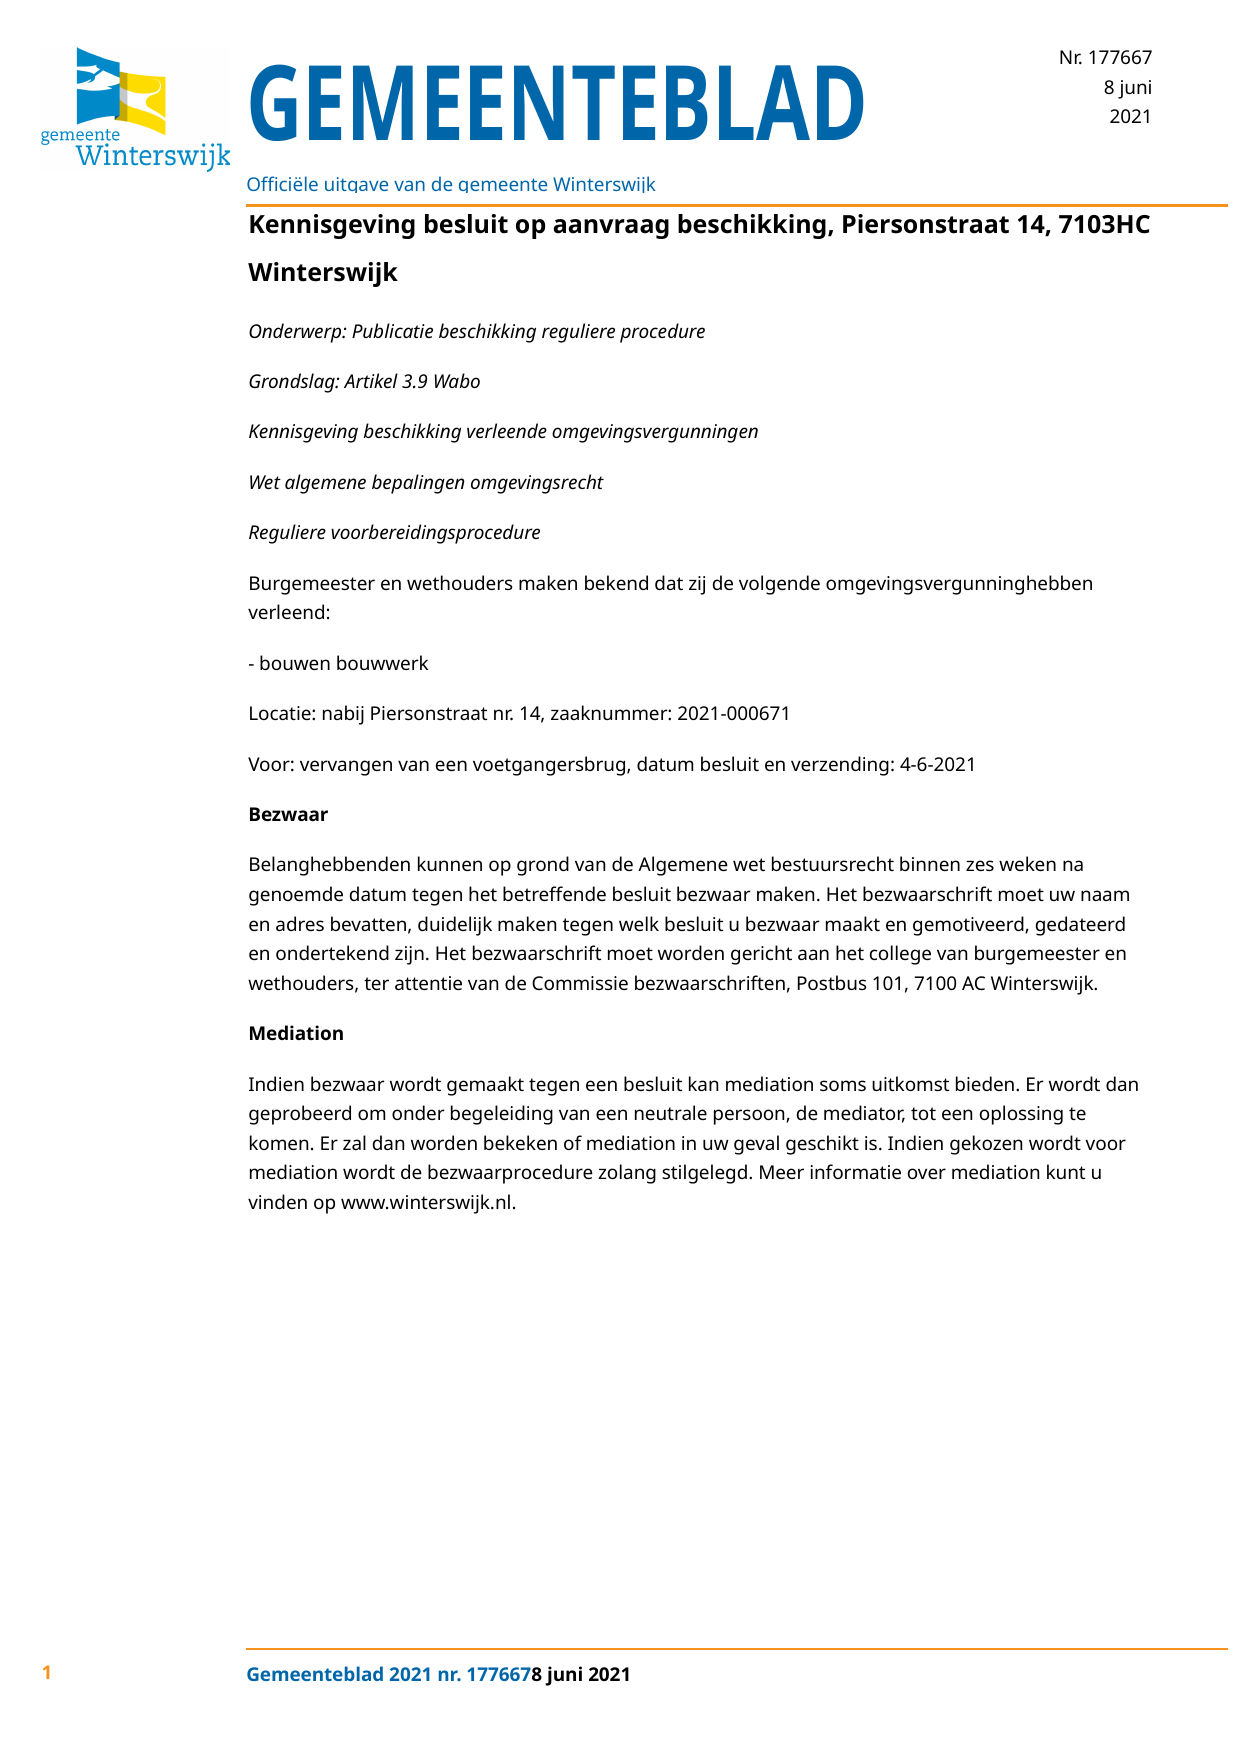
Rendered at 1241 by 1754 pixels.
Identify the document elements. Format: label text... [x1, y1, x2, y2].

text - bouwen bouwwerk [248, 650, 1152, 676]
text Burgemeester en wethouders maken bekend dat zij de volgende omgevingsvergunninghebben verleend: [248, 570, 1152, 625]
text Locatie: nabij Piersonstraat nr. 14, zaaknummer: 2021-000671 [248, 700, 1152, 726]
text Voor: vervangen van een voetgangersbrug, datum besluit en verzending: 4-6-2021 [248, 751, 1152, 777]
text Grondslag: Artikel 3.9 Wabo [248, 368, 1152, 394]
picture [225, 153, 231, 162]
text Wet algemene bepalingen omgevingsrecht [248, 469, 1152, 495]
text Onderwerp: Publicatie beschikking reguliere procedure [248, 318, 1152, 344]
text Belanghebbenden kunnen op grond van de Algemene wet bestuursrecht binnen zes weken na genoemde datum tegen het betreffende besluit bezwaar maken. Het bezwaarschrift moet uw naam en adres bevatten, duidelijk maken tegen welk besluit u bezwaar maakt en gemotiveerd, gedateerd en ondertekend zijn. Het bezwaarschrift moet worden gericht aan het college van burgemeester en wethouders, ter attentie van de Commissie bezwaarschriften, Postbus 101, 7100 AC Winterswijk. [248, 852, 1152, 996]
text Mediation [248, 1020, 1152, 1046]
text Kennisgeving beschikking verleende omgevingsvergunningen [248, 419, 1152, 444]
text Reguliere voorbereidingsprocedure [248, 519, 1152, 545]
picture [41, 47, 231, 172]
text Kennisgeving besluit op aanvraag beschikking, Piersonstraat 14, 7103HC Winterswijk [248, 207, 1152, 288]
text Bezwaar [248, 801, 1152, 827]
text Indien bezwaar wordt gemaakt tegen een besluit kan mediation soms uitkomst bieden. Er wordt dan geprobeerd om onder begeleiding van een neutrale persoon, de mediator, tot een oplossing te komen. Er zal dan worden bekeken of mediation in uw geval geschikt is. Indien gekozen wordt voor mediation wordt de bezwaarprocedure zolang stilgelegd. Meer informatie over mediation kunt u vinden op www.winterswijk.nl. [248, 1071, 1152, 1215]
